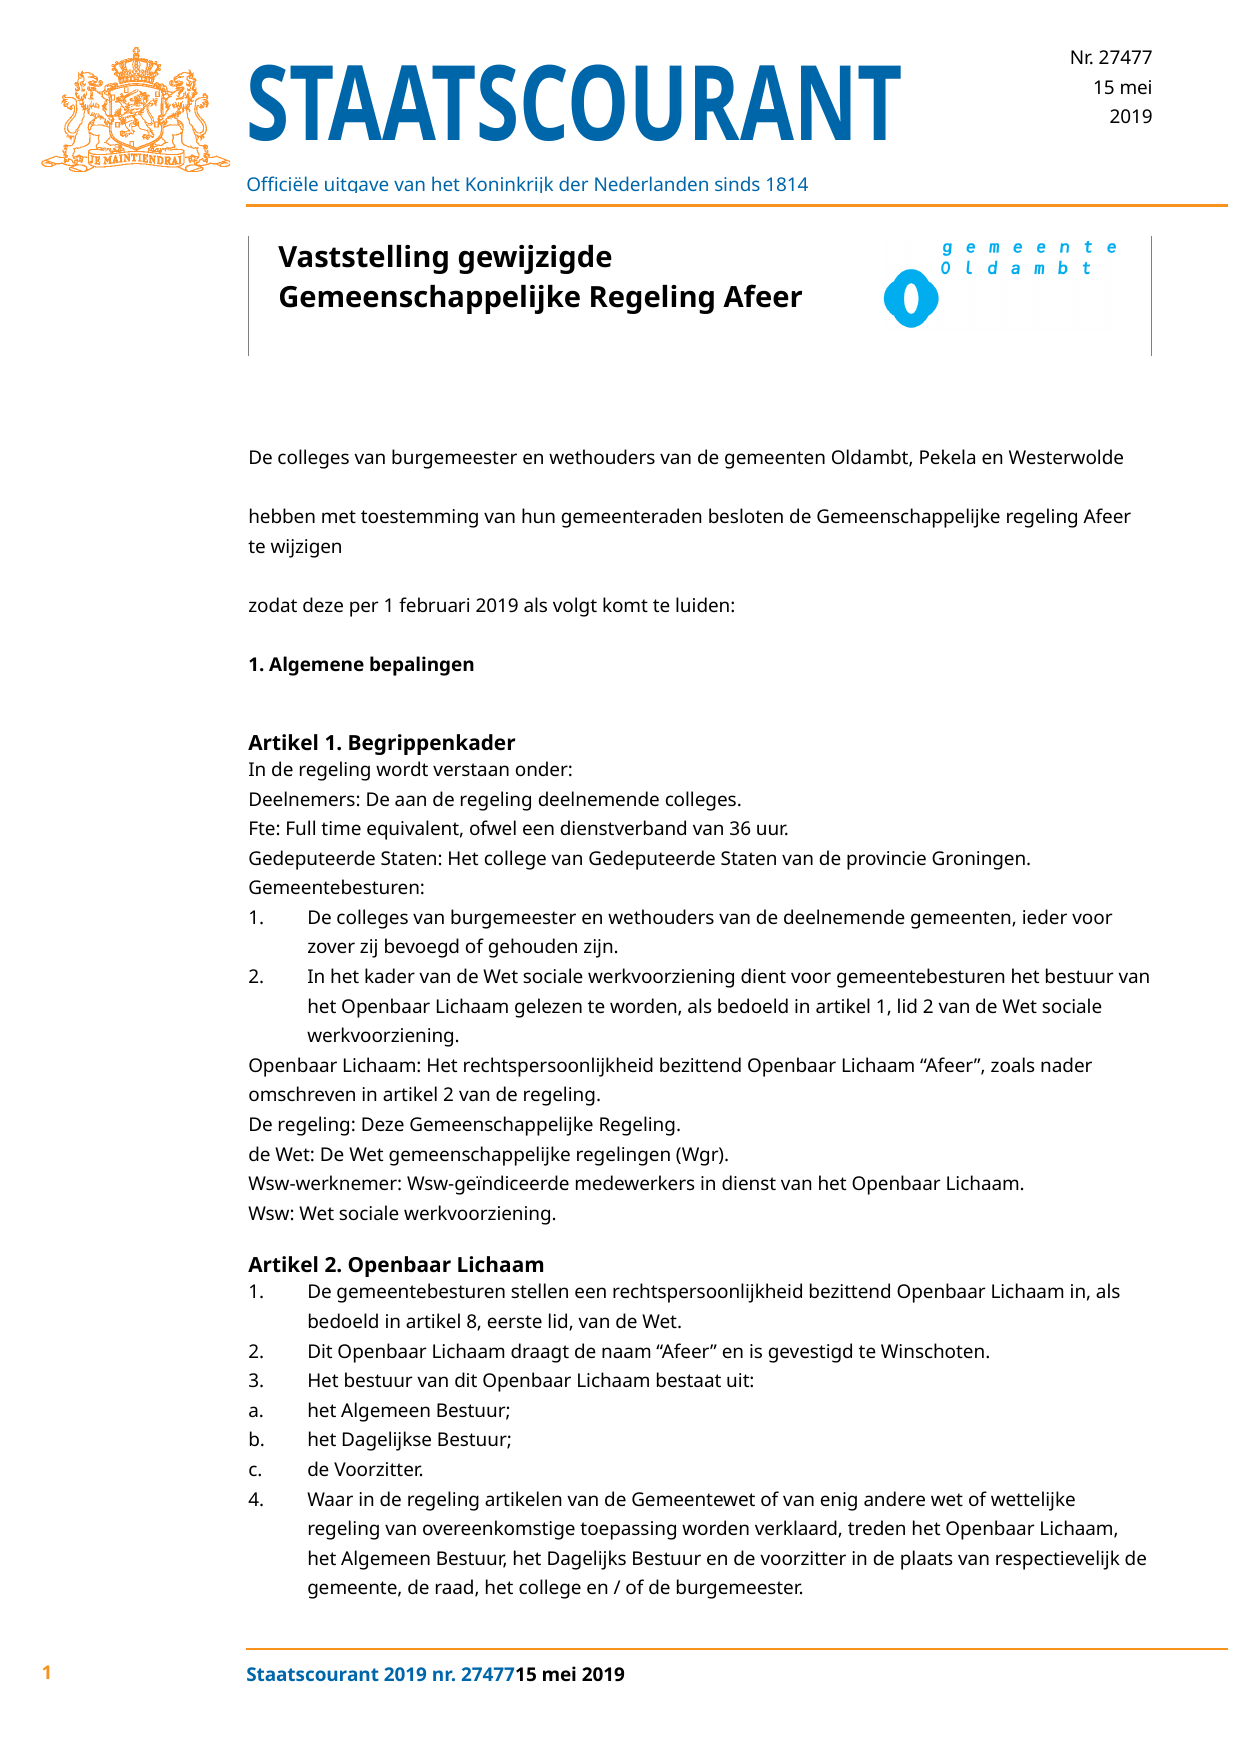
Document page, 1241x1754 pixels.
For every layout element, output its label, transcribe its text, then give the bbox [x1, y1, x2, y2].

picture [882, 236, 1119, 331]
text De regeling: Deze Gemeenschappelijke Regeling. [248, 1111, 1152, 1137]
list het Algemeen Bestuur; [248, 1397, 1152, 1423]
list de Voorzitter. [248, 1456, 1152, 1482]
picture [41, 47, 231, 172]
text Artikel 1. Begrippenkader [248, 728, 1152, 756]
text de Wet: De Wet gemeenschappelijke regelingen (Wgr). [248, 1141, 1152, 1166]
text In de regeling wordt verstaan onder: [248, 756, 1152, 782]
text Wsw: Wet sociale werkvoorziening. [248, 1200, 1152, 1226]
list In het kader van de Wet sociale werkvoorziening dient voor gemeentebesturen het bestuur van het Openbaar Lichaam gelezen te worden, als bedoeld in artikel 1, lid 2 van de Wet sociale werkvoorziening. [248, 963, 1152, 1048]
text Openbaar Lichaam: Het rechtspersoonlijkheid bezittend Openbaar Lichaam “Afeer”, zoals nader omschreven in artikel 2 van de regeling. [248, 1052, 1152, 1107]
table_header [850, 236, 1151, 356]
list het Dagelijkse Bestuur; [248, 1427, 1152, 1452]
list Waar in de regeling artikelen van de Gemeentewet of van enig andere wet of wettelijke regeling van overeenkomstige toepassing worden verklaard, treden het Openbaar Lichaam, het Algemeen Bestuur, het Dagelijks Bestuur en de voorzitter in de plaats van respectievelijk de gemeente, de raad, het college en / of de burgemeester. [248, 1486, 1152, 1600]
table_header Vaststelling gewijzigde Gemeenschappelijke Regeling Afeer [249, 236, 850, 356]
text Artikel 2. Openbaar Lichaam [248, 1250, 1152, 1279]
text Gemeentebesturen: [248, 874, 1152, 900]
text Deelnemers: De aan de regeling deelnemende colleges. [248, 786, 1152, 811]
list Dit Openbaar Lichaam draagt de naam “Afeer” en is gevestigd te Winschoten. [248, 1338, 1152, 1364]
list De gemeentebesturen stellen een rechtspersoonlijkheid bezittend Openbaar Lichaam in, als bedoeld in artikel 8, eerste lid, van de Wet. [248, 1279, 1152, 1334]
text zodat deze per 1 februari 2019 als volgt komt te luiden: [248, 592, 1152, 618]
text Wsw-werknemer: Wsw-geïndiceerde medewerkers in dienst van het Openbaar Lichaam. [248, 1170, 1152, 1196]
text Gedeputeerde Staten: Het college van Gedeputeerde Staten van de provincie Groningen. [248, 845, 1152, 871]
text hebben met toestemming van hun gemeenteraden besloten de Gemeenschappelijke regeling Afeer te wijzigen [248, 504, 1152, 559]
list De colleges van burgemeester en wethouders van de deelnemende gemeenten, ieder voor zover zij bevoegd of gehouden zijn. [248, 904, 1152, 959]
text De colleges van burgemeester en wethouders van de gemeenten Oldambt, Pekela en Westerwolde [248, 444, 1152, 470]
list Het bestuur van dit Openbaar Lichaam bestaat uit: [248, 1367, 1152, 1393]
text Fte: Full time equivalent, ofwel een dienstverband van 36 uur. [248, 815, 1152, 841]
text 1. Algemene bepalingen [248, 652, 1152, 677]
